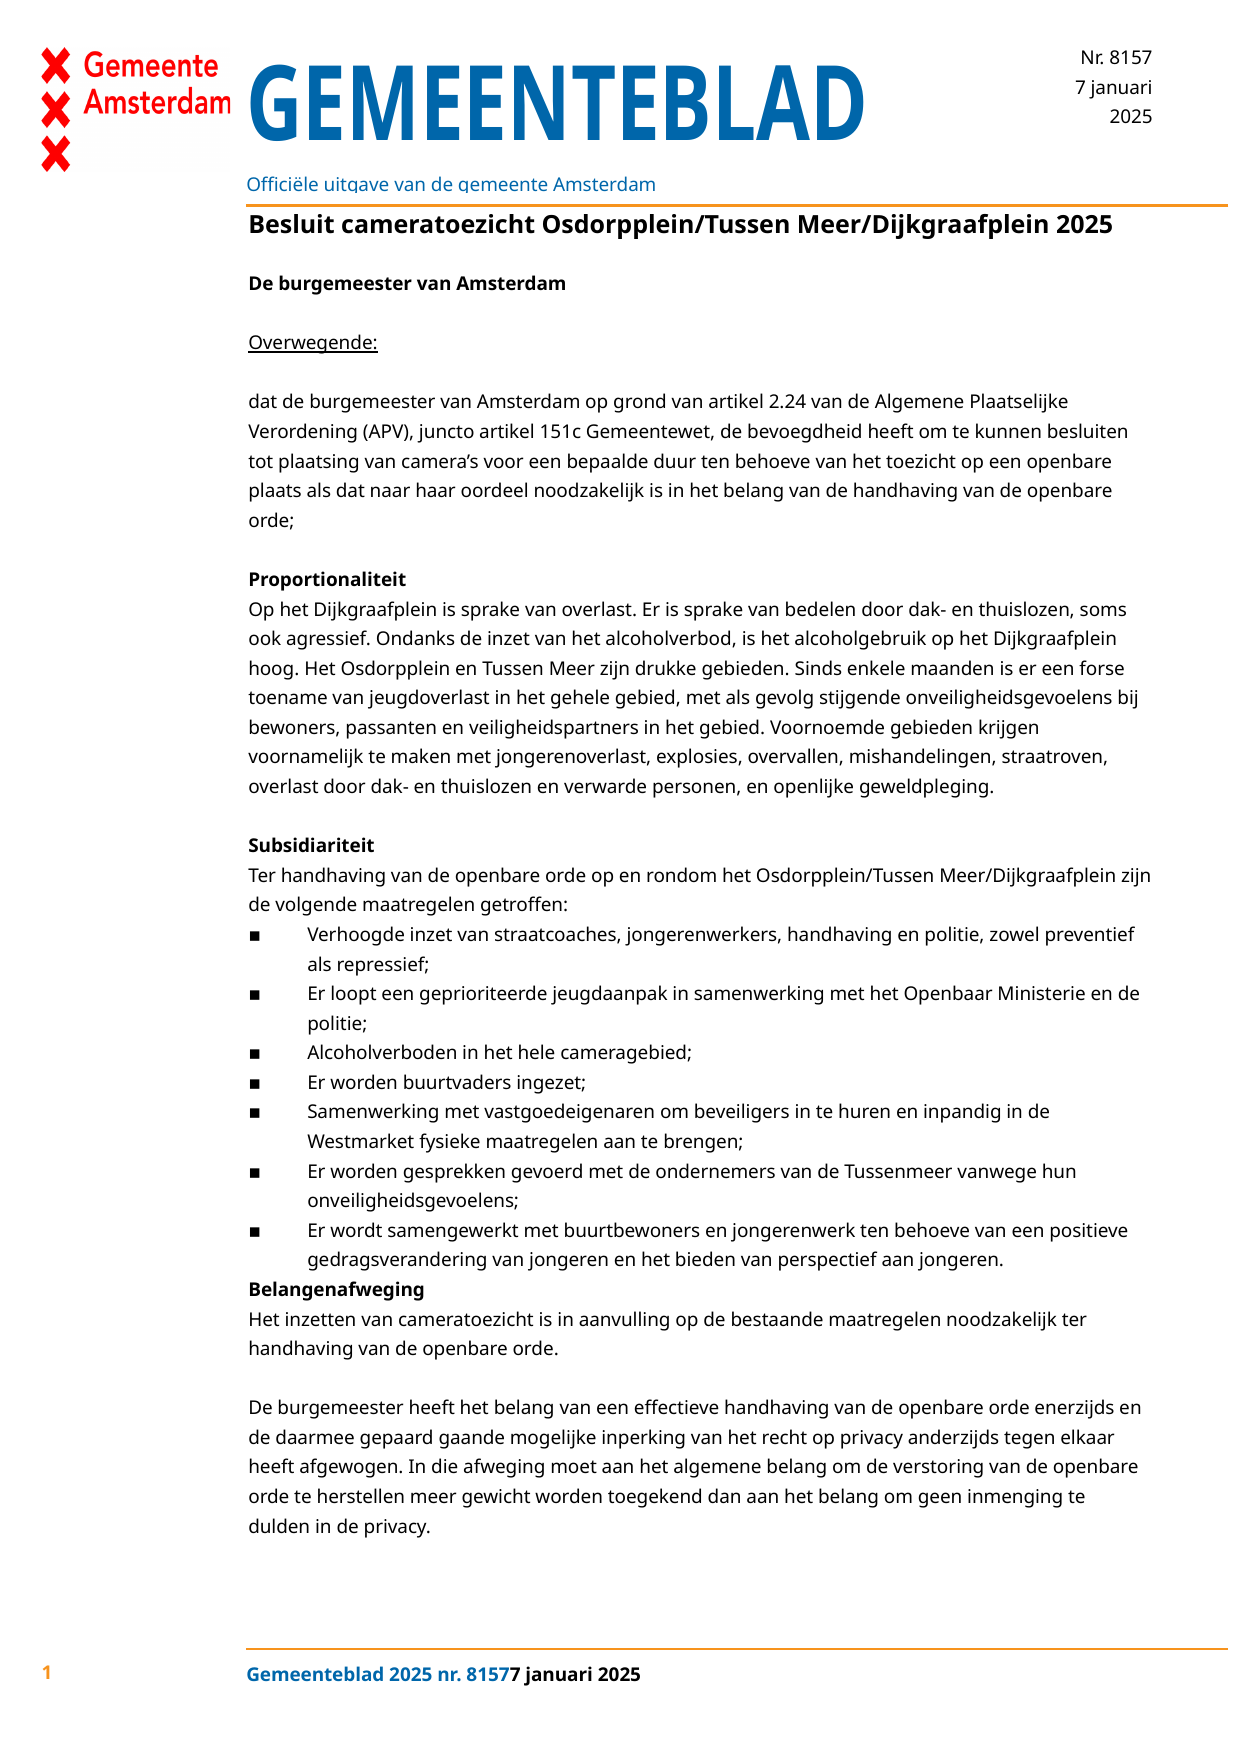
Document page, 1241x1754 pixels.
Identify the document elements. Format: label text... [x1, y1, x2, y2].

list Er wordt samengewerkt met buurtbewoners en jongerenwerk ten behoeve van een positieve gedragsverandering van jongeren en het bieden van perspectief aan jongeren. [248, 1217, 1152, 1272]
text De burgemeester heeft het belang van een effectieve handhaving van de openbare orde enerzijds en de daarmee gepaard gaande mogelijke inperking van het recht op privacy anderzijds tegen elkaar heeft afgewogen. In die afweging moet aan het algemene belang om de verstoring van de openbare orde te herstellen meer gewicht worden toegekend dan aan het belang om geen inmenging te dulden in de privacy. [248, 1394, 1152, 1538]
text Proportionaliteit [248, 566, 1152, 592]
text Overwegende: [248, 329, 1152, 355]
text Ter handhaving van de openbare orde op en rondom het Osdorpplein/Tussen Meer/Dijkgraafplein zijn de volgende maatregelen getroffen: [248, 862, 1152, 917]
text Het inzetten van cameratoezicht is in aanvulling op de bestaande maatregelen noodzakelijk ter handhaving van de openbare orde. [248, 1306, 1152, 1361]
picture [41, 47, 231, 172]
list Er worden gesprekken gevoerd met de ondernemers van de Tussenmeer vanwege hun onveiligheidsgevoelens; [248, 1158, 1152, 1213]
list Samenwerking met vastgoedeigenaren om beveiligers in te huren en inpandig in de Westmarket fysieke maatregelen aan te brengen; [248, 1099, 1152, 1154]
list Er loopt een geprioriteerde jeugdaanpak in samenwerking met het Openbaar Ministerie en de politie; [248, 980, 1152, 1036]
list Verhoogde inzet van straatcoaches, jongerenwerkers, handhaving en politie, zowel preventief als repressief; [248, 921, 1152, 976]
text Op het Dijkgraafplein is sprake van overlast. Er is sprake van bedelen door dak- en thuislozen, soms ook agressief. Ondanks de inzet van het alcoholverbod, is het alcoholgebruik op het Dijkgraafplein hoog. Het Osdorpplein en Tussen Meer zijn drukke gebieden. Sinds enkele maanden is er een forse toename van jeugdoverlast in het gehele gebied, met als gevolg stijgende onveiligheidsgevoelens bij bewoners, passanten en veiligheidspartners in het gebied. Voornoemde gebieden krijgen voornamelijk te maken met jongerenoverlast, explosies, overvallen, mishandelingen, straatroven, overlast door dak- en thuislozen en verwarde personen, en openlijke geweldpleging. [248, 596, 1152, 799]
text Belangenafweging [248, 1276, 1152, 1302]
list Alcoholverboden in het hele cameragebied; [248, 1039, 1152, 1065]
list Er worden buurtvaders ingezet; [248, 1069, 1152, 1095]
text De burgemeester van Amsterdam [248, 270, 1152, 296]
text dat de burgemeester van Amsterdam op grond van artikel 2.24 van de Algemene Plaatselijke Verordening (APV), juncto artikel 151c Gemeentewet, de bevoegdheid heeft om te kunnen besluiten tot plaatsing van camera’s voor een bepaalde duur ten behoeve van het toezicht op een openbare plaats als dat naar haar oordeel noodzakelijk is in het belang van de handhaving van de openbare orde; [248, 389, 1152, 533]
text Besluit cameratoezicht Osdorpplein/Tussen Meer/Dijkgraafplein 2025 [248, 207, 1152, 241]
text Subsidiariteit [248, 832, 1152, 858]
